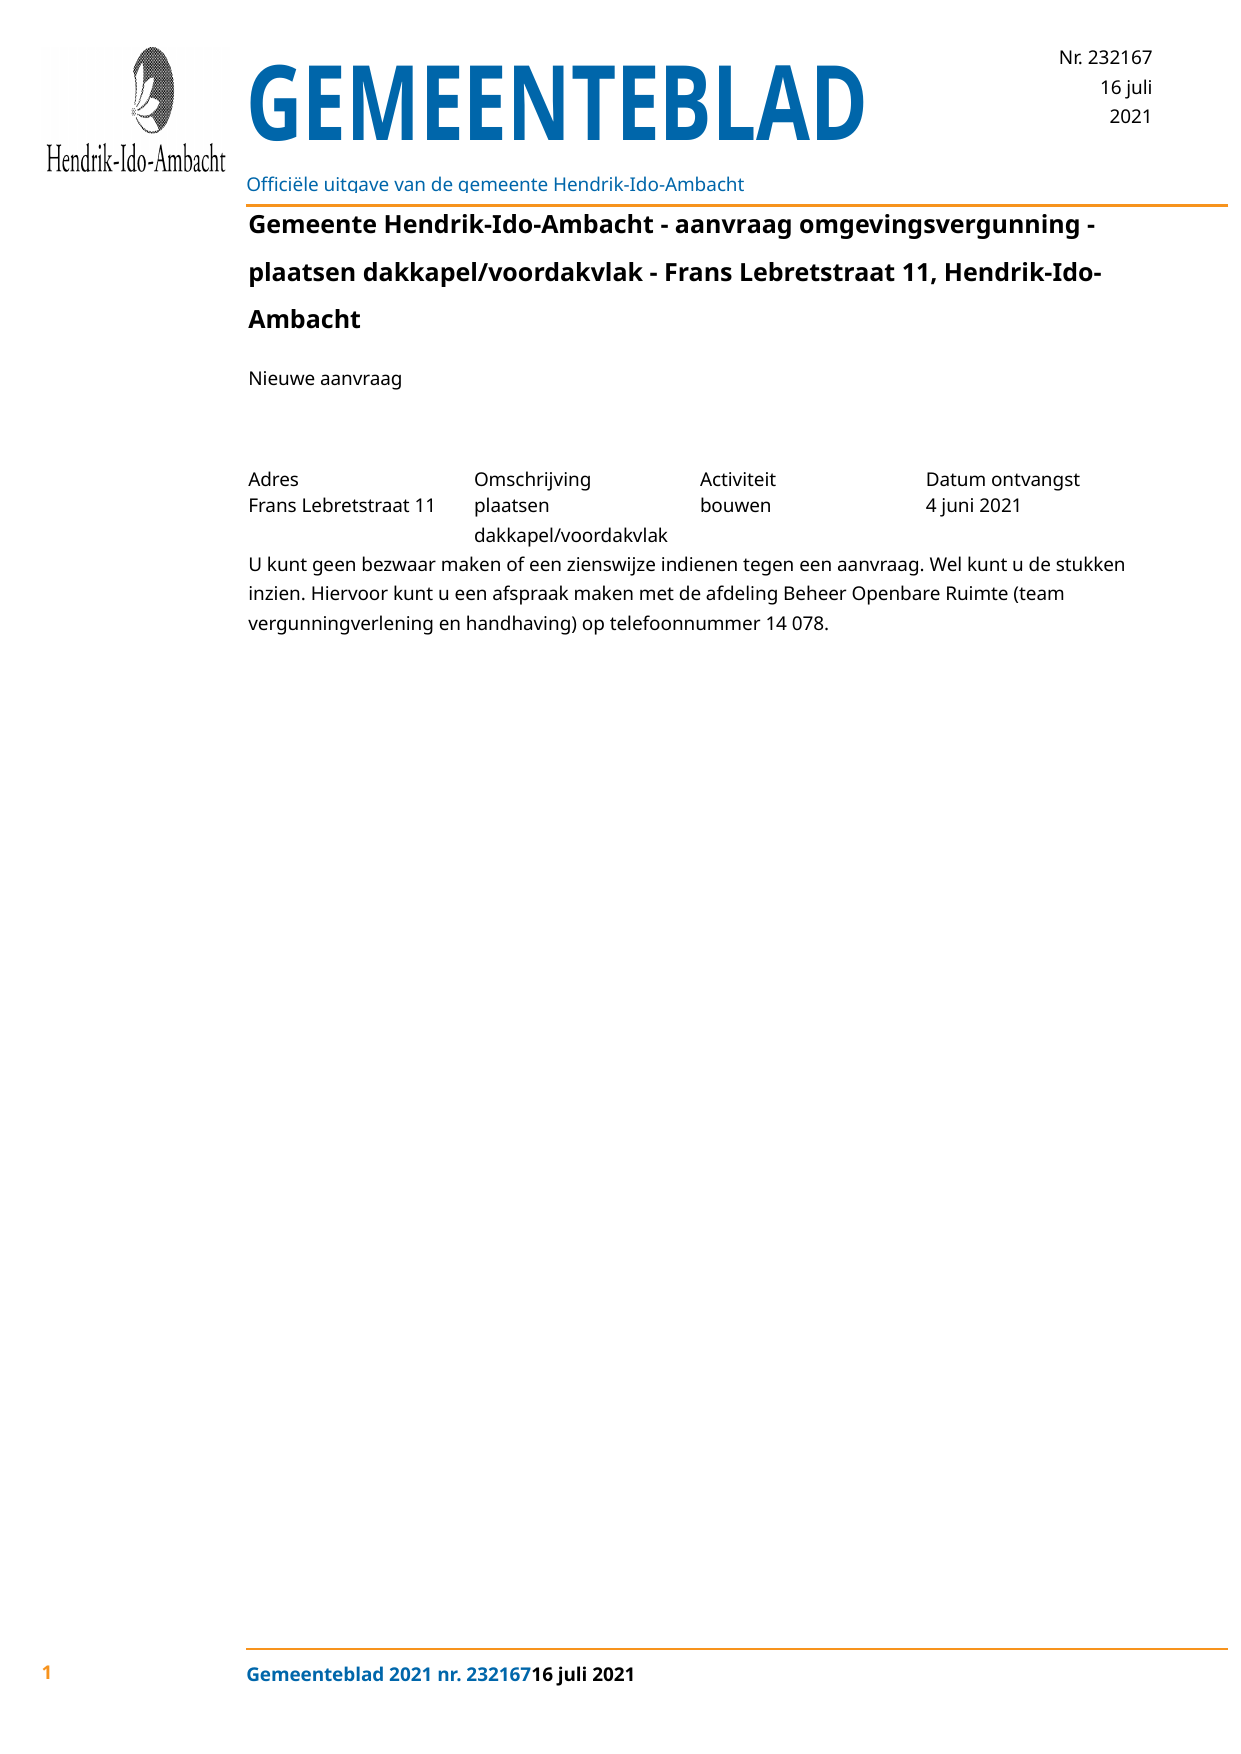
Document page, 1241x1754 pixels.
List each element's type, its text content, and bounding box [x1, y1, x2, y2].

text Gemeente Hendrik-Ido-Ambacht - aanvraag omgevingsvergunning - plaatsen dakkapel/voordakvlak - Frans Lebretstraat 11, Hendrik-Ido-Ambacht [248, 207, 1152, 336]
table_cell Frans Lebretstraat 11 [248, 492, 474, 547]
table_cell bouwen [700, 492, 926, 547]
picture [41, 47, 231, 172]
table_header Activiteit [700, 466, 926, 492]
table_header Adres [248, 466, 474, 492]
table_header Omschrijving [474, 466, 700, 492]
table_header Datum ontvangst [926, 466, 1152, 492]
table_cell 4 juni 2021 [926, 492, 1152, 547]
text U kunt geen bezwaar maken of een zienswijze indienen tegen een aanvraag. Wel kunt u de stukken inzien. Hiervoor kunt u een afspraak maken met de afdeling Beheer Openbare Ruimte (team vergunningverlening en handhaving) op telefoonnummer 14 078. [248, 551, 1152, 636]
table_cell plaatsen dakkapel/voordakvlak [474, 492, 700, 547]
text Nieuwe aanvraag [248, 366, 1152, 391]
